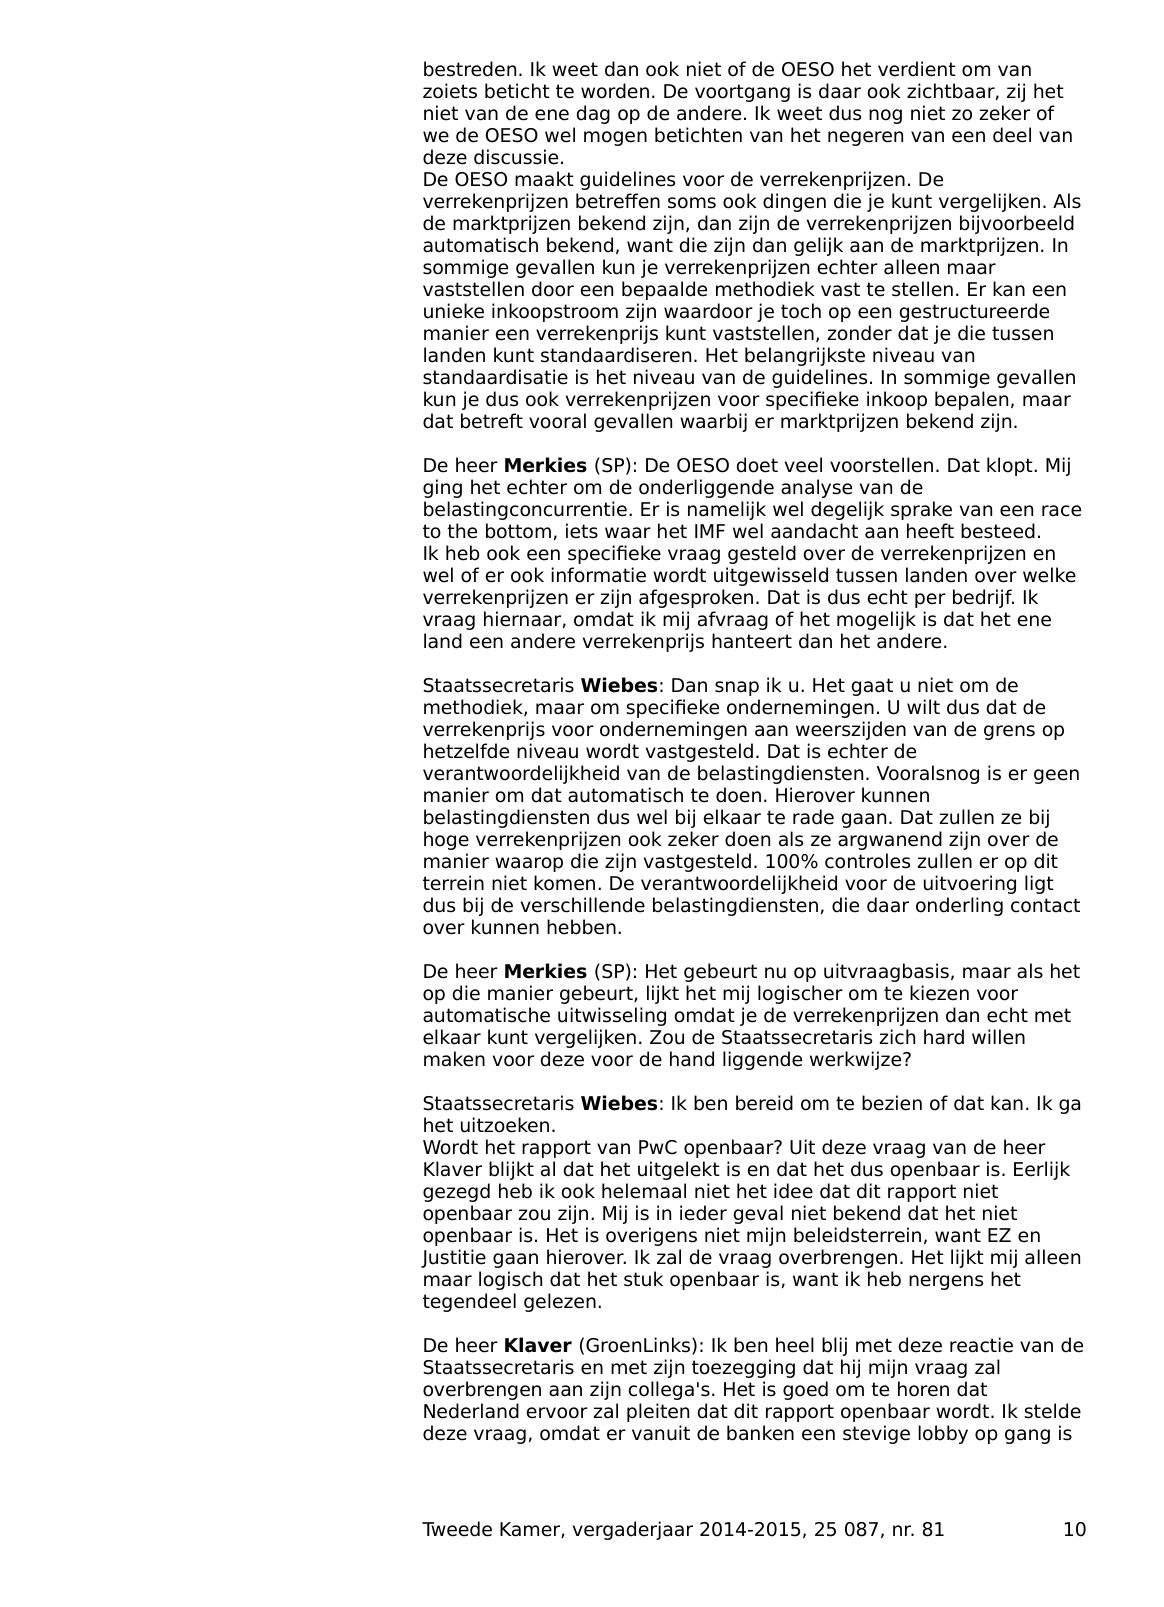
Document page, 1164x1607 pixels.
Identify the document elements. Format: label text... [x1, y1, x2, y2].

text Wordt het rapport van PwC openbaar? Uit deze vraag van de heer Klaver blijkt al dat het uitgelekt is en dat het dus openbaar is. Eerlijk gezegd heb ik ook helemaal niet het idee dat dit rapport niet openbaar zou zijn. Mij is in ieder geval niet bekend dat het niet openbaar is. Het is overigens niet mijn beleidsterrein, want EZ en Justitie gaan hierover. Ik zal de vraag overbrengen. Het lijkt mij alleen maar logisch dat het stuk openbaar is, want ik heb nergens het tegendeel gelezen. [422, 1137, 1087, 1313]
text Staatssecretaris Wiebes: Dan snap ik u. Het gaat u niet om de methodiek, maar om specifieke ondernemingen. U wilt dus dat de verrekenprijs voor ondernemingen aan weerszijden van de grens op hetzelfde niveau wordt vastgesteld. Dat is echter de verantwoordelijkheid van de belastingdiensten. Vooralsnog is er geen manier om dat automatisch te doen. Hierover kunnen belastingdiensten dus wel bij elkaar te rade gaan. Dat zullen ze bij hoge verrekenprijzen ook zeker doen als ze argwanend zijn over de manier waarop die zijn vastgesteld. 100% controles zullen er op dit terrein niet komen. De verantwoordelijkheid voor de uitvoering ligt dus bij de verschillende belastingdiensten, die daar onderling contact over kunnen hebben. [422, 675, 1087, 939]
text Ik heb ook een specifieke vraag gesteld over de verrekenprijzen en wel of er ook informatie wordt uitgewisseld tussen landen over welke verrekenprijzen er zijn afgesproken. Dat is dus echt per bedrijf. Ik vraag hiernaar, omdat ik mij afvraag of het mogelijk is dat het ene land een andere verrekenprijs hanteert dan het andere. [422, 543, 1087, 653]
text De heer Klaver (GroenLinks): Ik ben heel blij met deze reactie van de Staatssecretaris en met zijn toezegging dat hij mijn vraag zal overbrengen aan zijn collega's. Het is goed om te horen dat Nederland ervoor zal pleiten dat dit rapport openbaar wordt. Ik stelde deze vraag, omdat er vanuit de banken een stevige lobby op gang is [422, 1335, 1087, 1445]
text bestreden. Ik weet dan ook niet of de OESO het verdient om van zoiets beticht te worden. De voortgang is daar ook zichtbaar, zij het niet van de ene dag op de andere. Ik weet dus nog niet zo zeker of we de OESO wel mogen betichten van het negeren van een deel van deze discussie. [422, 59, 1087, 169]
text De heer Merkies (SP): Het gebeurt nu op uitvraagbasis, maar als het op die manier gebeurt, lijkt het mij logischer om te kiezen voor automatische uitwisseling omdat je de verrekenprijzen dan echt met elkaar kunt vergelijken. Zou de Staatssecretaris zich hard willen maken voor deze voor de hand liggende werkwijze? [422, 961, 1087, 1071]
text Staatssecretaris Wiebes: Ik ben bereid om te bezien of dat kan. Ik ga het uitzoeken. [422, 1093, 1087, 1137]
text De heer Merkies (SP): De OESO doet veel voorstellen. Dat klopt. Mij ging het echter om de onderliggende analyse van de belastingconcurrentie. Er is namelijk wel degelijk sprake van een race to the bottom, iets waar het IMF wel aandacht aan heeft besteed. [422, 455, 1087, 543]
text De OESO maakt guidelines voor de verrekenprijzen. De verrekenprijzen betreffen soms ook dingen die je kunt vergelijken. Als de marktprijzen bekend zijn, dan zijn de verrekenprijzen bijvoorbeeld automatisch bekend, want die zijn dan gelijk aan de marktprijzen. In sommige gevallen kun je verrekenprijzen echter alleen maar vaststellen door een bepaalde methodiek vast te stellen. Er kan een unieke inkoopstroom zijn waardoor je toch op een gestructureerde manier een verrekenprijs kunt vaststellen, zonder dat je die tussen landen kunt standaardiseren. Het belangrijkste niveau van standaardisatie is het niveau van de guidelines. In sommige gevallen kun je dus ook verrekenprijzen voor specifieke inkoop bepalen, maar dat betreft vooral gevallen waarbij er marktprijzen bekend zijn. [422, 169, 1087, 433]
